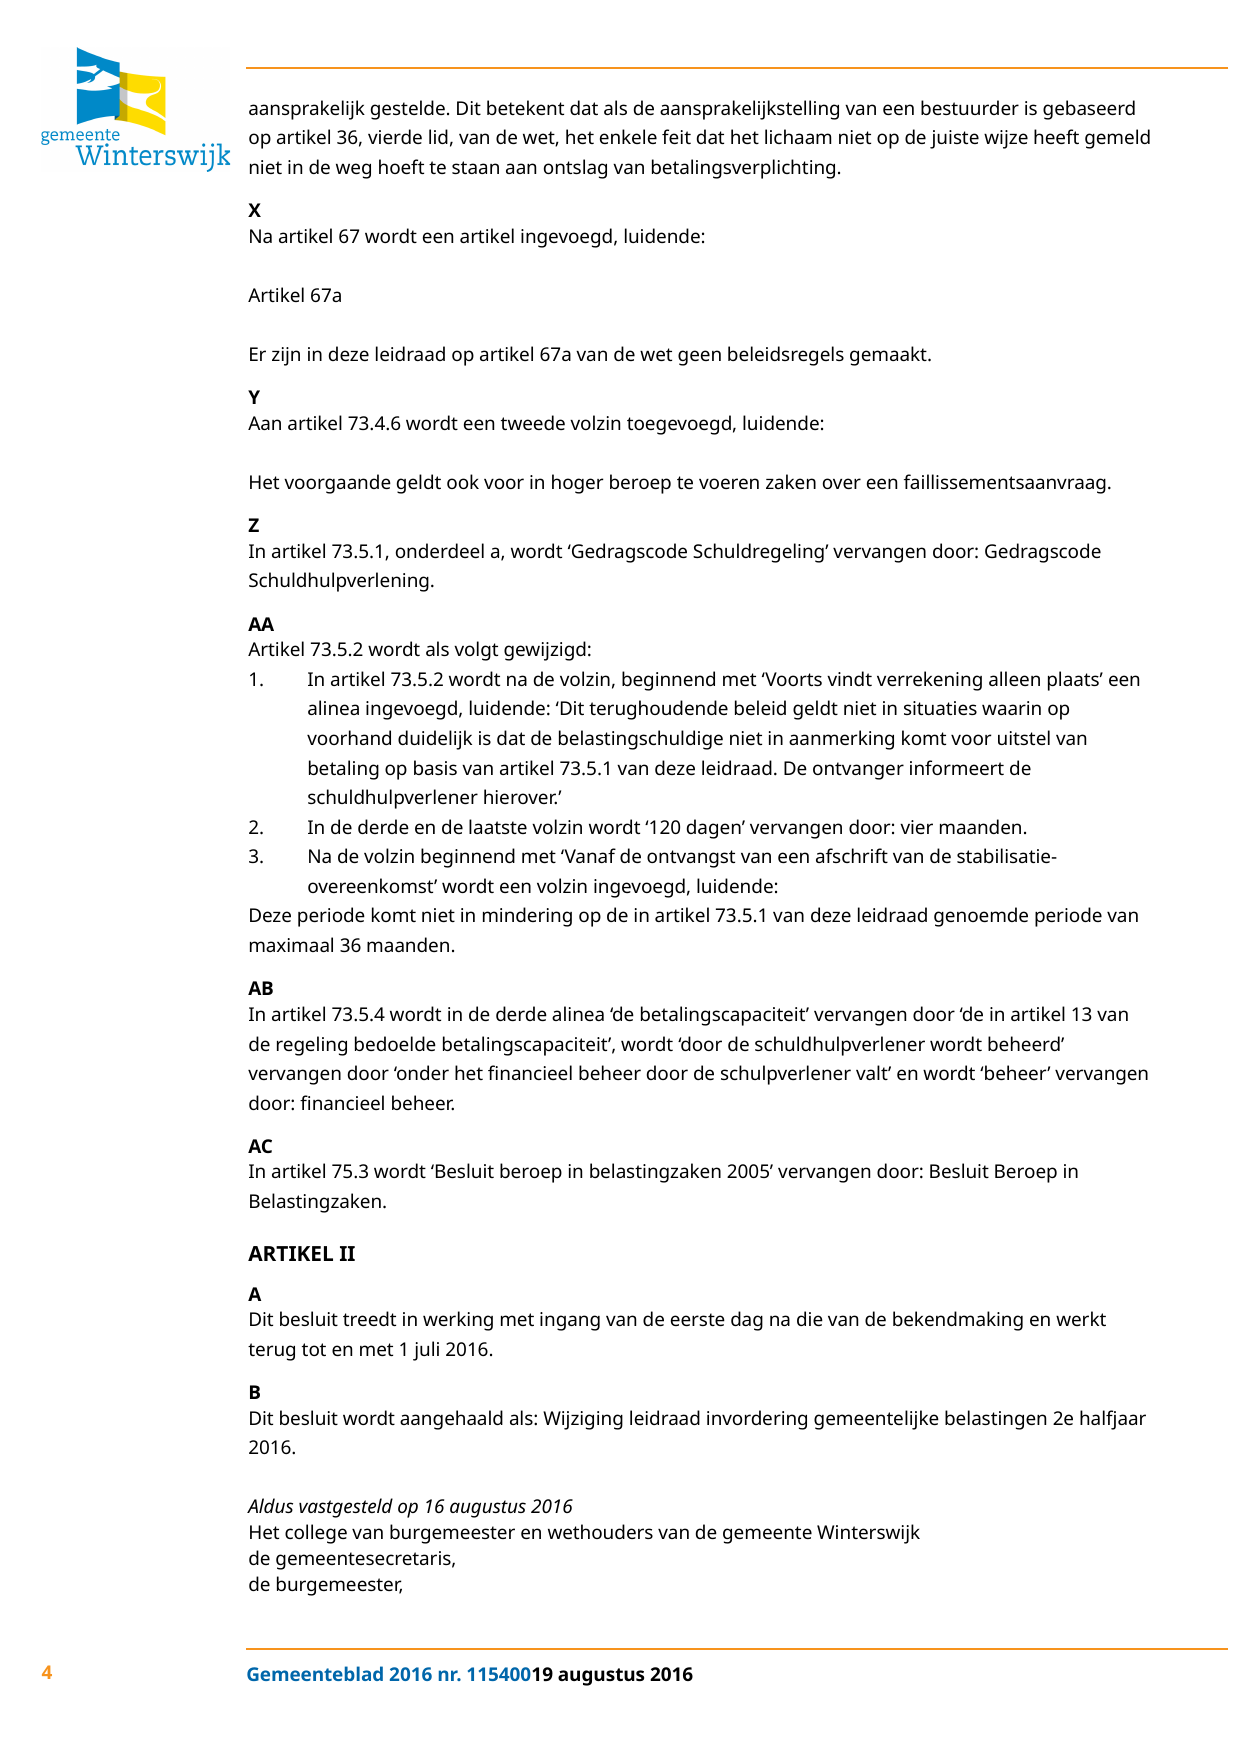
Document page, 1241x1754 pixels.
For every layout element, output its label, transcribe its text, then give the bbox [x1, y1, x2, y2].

text Het voorgaande geldt ook voor in hoger beroep te voeren zaken over een faillissementsaanvraag. [248, 469, 1152, 495]
text X [248, 197, 1152, 223]
text AC [248, 1133, 1152, 1159]
text Dit besluit treedt in werking met ingang van de eerste dag na die van de bekendmaking en werkt terug tot en met 1 juli 2016. [248, 1306, 1152, 1362]
text AA [248, 611, 1152, 636]
text Aldus vastgesteld op 16 augustus 2016 [248, 1494, 1152, 1519]
text B [248, 1379, 1152, 1405]
text Deze periode komt niet in mindering op de in artikel 73.5.1 van deze leidraad genoemde periode van maximaal 36 maanden. [248, 903, 1152, 958]
text Aan artikel 73.4.6 wordt een tweede volzin toegevoegd, luidende: [248, 410, 1152, 436]
text Artikel 67a [248, 282, 1152, 308]
text In artikel 73.5.4 wordt in de derde alinea ‘de betalingscapaciteit’ vervangen door ‘de in artikel 13 van de regeling bedoelde betalingscapaciteit’, wordt ‘door de schuldhulpverlener wordt beheerd’ vervangen door ‘onder het financieel beheer door de schulpverlener valt’ en wordt ‘beheer’ vervangen door: financieel beheer. [248, 1001, 1152, 1116]
picture [41, 47, 231, 172]
picture [225, 153, 231, 162]
text In artikel 73.5.1, onderdeel a, wordt ‘Gedragscode Schuldregeling’ vervangen door: Gedragscode Schuldhulpverlening. [248, 538, 1152, 593]
text Y [248, 384, 1152, 410]
text de gemeentesecretaris, [248, 1545, 1152, 1571]
text In artikel 75.3 wordt ‘Besluit beroep in belastingzaken 2005’ vervangen door: Besluit Beroep in Belastingzaken. [248, 1159, 1152, 1214]
text Dit besluit wordt aangehaald als: Wijziging leidraad invordering gemeentelijke belastingen 2e halfjaar 2016. [248, 1405, 1152, 1460]
text AB [248, 975, 1152, 1001]
text de burgemeester, [248, 1571, 1152, 1597]
text Er zijn in deze leidraad op artikel 67a van de wet geen beleidsregels gemaakt. [248, 341, 1152, 367]
list In artikel 73.5.2 wordt na de volzin, beginnend met ‘Voorts vindt verrekening alleen plaats’ een alinea ingevoegd, luidende: ‘Dit terughoudende beleid geldt niet in situaties waarin op voorhand duidelijk is dat de belastingschuldige niet in aanmerking komt voor uitstel van betaling op basis van artikel 73.5.1 van deze leidraad. De ontvanger informeert de schuldhulpverlener hierover.’ [248, 666, 1152, 810]
text aansprakelijk gestelde. Dit betekent dat als de aansprakelijkstelling van een bestuurder is gebaseerd op artikel 36, vierde lid, van de wet, het enkele feit dat het lichaam niet op de juiste wijze heeft gemeld niet in de weg hoeft te staan aan ontslag van betalingsverplichting. [248, 95, 1152, 180]
text Artikel 73.5.2 wordt als volgt gewijzigd: [248, 636, 1152, 662]
text A [248, 1281, 1152, 1306]
text ARTIKEL II [248, 1239, 1152, 1267]
list Na de volzin beginnend met ‘Vanaf de ontvangst van een afschrift van de stabilisatie-overeenkomst’ wordt een volzin ingevoegd, luidende: [248, 843, 1152, 899]
text Het college van burgemeester en wethouders van de gemeente Winterswijk [248, 1519, 1152, 1545]
list In de derde en de laatste volzin wordt ‘120 dagen’ vervangen door: vier maanden. [248, 814, 1152, 840]
text Z [248, 512, 1152, 538]
text Na artikel 67 wordt een artikel ingevoegd, luidende: [248, 223, 1152, 248]
